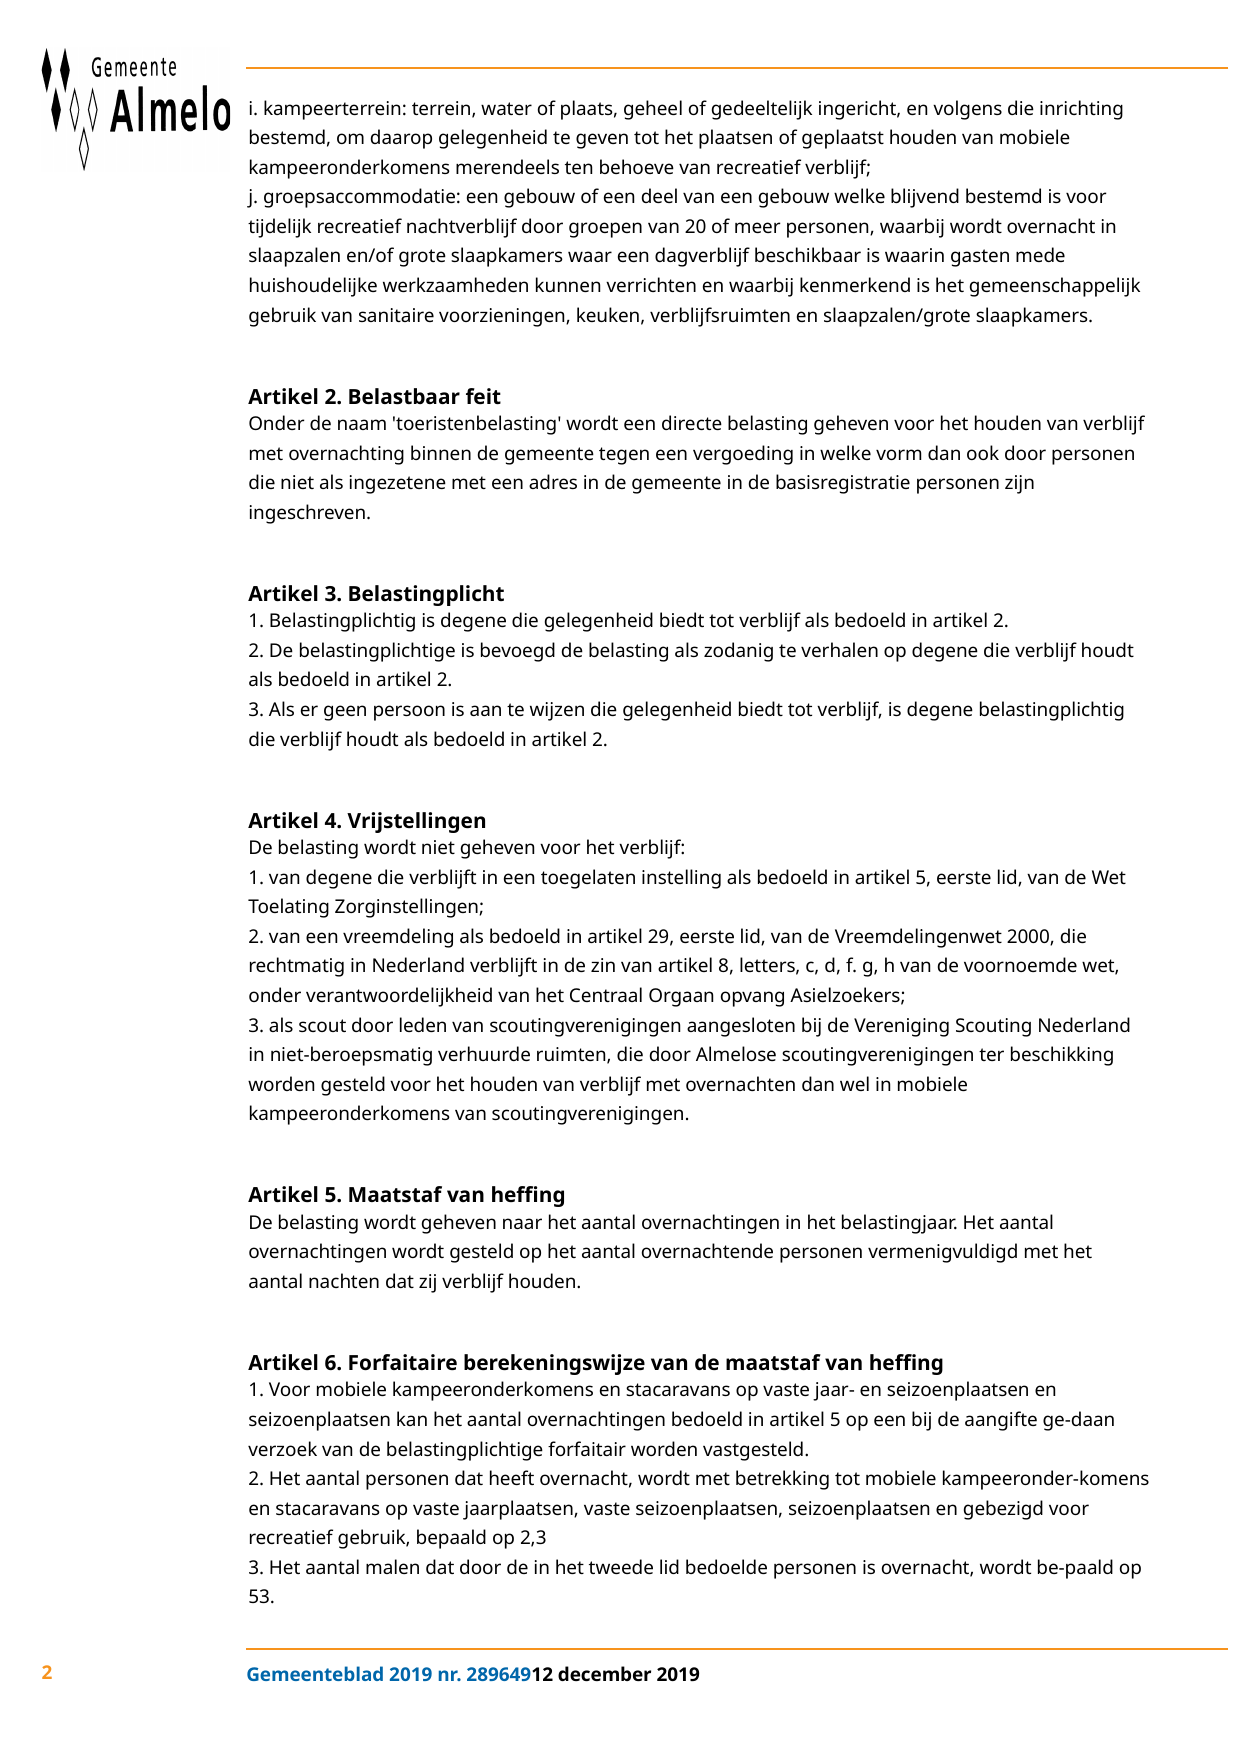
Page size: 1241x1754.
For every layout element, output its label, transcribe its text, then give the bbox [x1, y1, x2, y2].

text 2. van een vreemdeling als bedoeld in artikel 29, eerste lid, van de Vreemdelingenwet 2000, die rechtmatig in Nederland verblijft in de zin van artikel 8, letters, c, d, f. g, h van de voornoemde wet, onder verantwoordelijkheid van het Centraal Orgaan opvang Asielzoekers; [248, 923, 1152, 1008]
text i. kampeerterrein: terrein, water of plaats, geheel of gedeeltelijk ingericht, en volgens die inrichting bestemd, om daarop gelegenheid te geven tot het plaatsen of geplaatst houden van mobiele kampeeronderkomens merendeels ten behoeve van recreatief verblijf; [248, 95, 1152, 180]
text Artikel 5. Maatstaf van heffing [248, 1181, 1152, 1209]
text 3. Het aantal malen dat door de in het tweede lid bedoelde personen is overnacht, wordt be-paald op 53. [248, 1554, 1152, 1609]
text Artikel 2. Belastbaar feit [248, 382, 1152, 410]
text De belasting wordt niet geheven voor het verblijf: [248, 834, 1152, 860]
text 3. als scout door leden van scoutingverenigingen aangesloten bij de Vereniging Scouting Nederland in niet-beroepsmatig verhuurde ruimten, die door Almelose scoutingverenigingen ter beschikking worden gesteld voor het houden van verblijf met overnachten dan wel in mobiele kampeeronderkomens van scoutingverenigingen. [248, 1012, 1152, 1126]
text Onder de naam 'toeristenbelasting' wordt een directe belasting geheven voor het houden van verblijf met overnachting binnen de gemeente tegen een vergoeding in welke vorm dan ook door personen die niet als ingezetene met een adres in de gemeente in de basisregistratie personen zijn ingeschreven. [248, 410, 1152, 525]
text De belasting wordt geheven naar het aantal overnachtingen in het belastingjaar. Het aantal overnachtingen wordt gesteld op het aantal overnachtende personen vermenigvuldigd met het aantal nachten dat zij verblijf houden. [248, 1209, 1152, 1294]
text 1. Voor mobiele kampeeronderkomens en stacaravans op vaste jaar- en seizoenplaatsen en seizoenplaatsen kan het aantal overnachtingen bedoeld in artikel 5 op een bij de aangifte ge-daan verzoek van de belastingplichtige forfaitair worden vastgesteld. [248, 1377, 1152, 1461]
text Artikel 6. Forfaitaire berekeningswijze van de maatstaf van heffing [248, 1348, 1152, 1377]
text 3. Als er geen persoon is aan te wijzen die gelegenheid biedt tot verblijf, is degene belastingplichtig die verblijf houdt als bedoeld in artikel 2. [248, 696, 1152, 752]
text 2. De belastingplichtige is bevoegd de belasting als zodanig te verhalen op degene die verblijf houdt als bedoeld in artikel 2. [248, 637, 1152, 692]
text 2. Het aantal personen dat heeft overnacht, wordt met betrekking tot mobiele kampeeronder-komens en stacaravans op vaste jaarplaatsen, vaste seizoenplaatsen, seizoenplaatsen en gebezigd voor recreatief gebruik, bepaald op 2,3 [248, 1465, 1152, 1550]
text 1. van degene die verblijft in een toegelaten instelling als bedoeld in artikel 5, eerste lid, van de Wet Toelating Zorginstellingen; [248, 864, 1152, 919]
text 1. Belastingplichtig is degene die gelegenheid biedt tot verblijf als bedoeld in artikel 2. [248, 607, 1152, 633]
text j. groepsaccommodatie: een gebouw of een deel van een gebouw welke blijvend bestemd is voor tijdelijk recreatief nachtverblijf door groepen van 20 of meer personen, waarbij wordt overnacht in slaapzalen en/of grote slaapkamers waar een dagverblijf beschikbaar is waarin gasten mede huishoudelijke werkzaamheden kunnen verrichten en waarbij kenmerkend is het gemeenschappelijk gebruik van sanitaire voorzieningen, keuken, verblijfsruimten en slaapzalen/grote slaapkamers. [248, 183, 1152, 328]
text Artikel 3. Belastingplicht [248, 579, 1152, 607]
text Artikel 4. Vrijstellingen [248, 806, 1152, 834]
picture [41, 47, 231, 172]
